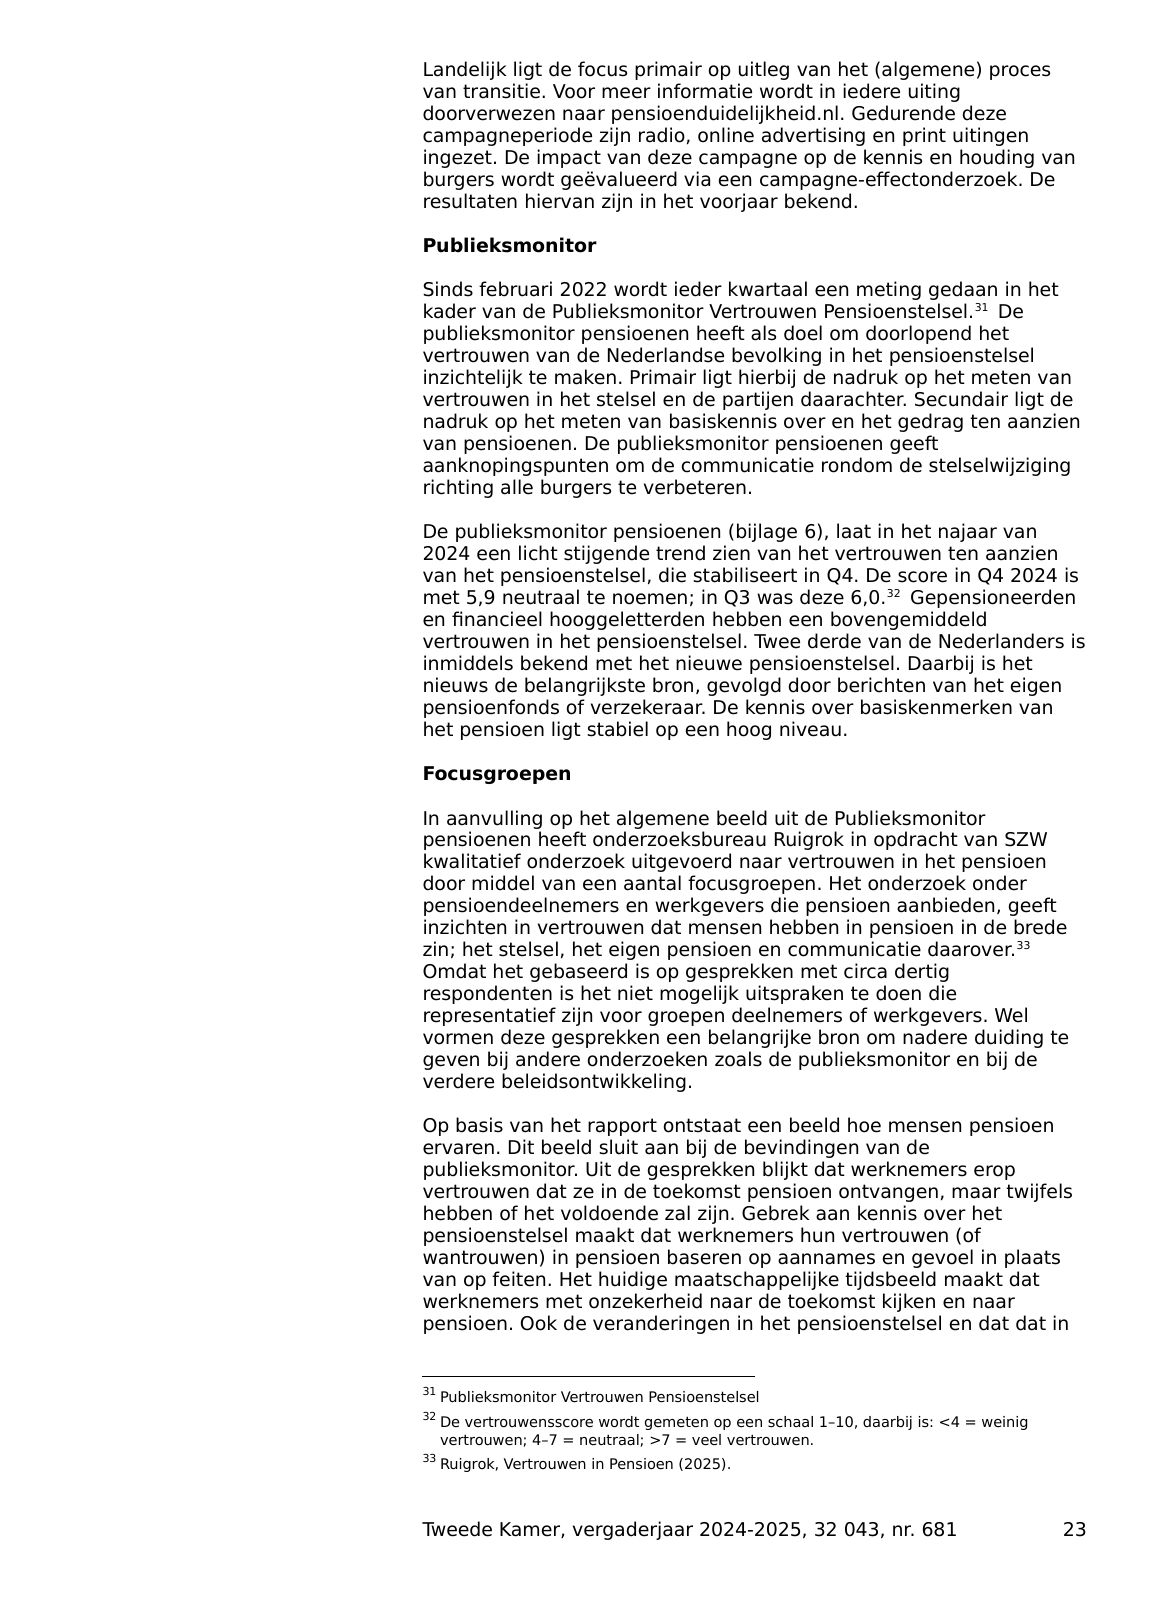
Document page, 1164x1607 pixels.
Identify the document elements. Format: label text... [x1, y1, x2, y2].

text De vertrouwensscore wordt gemeten op een schaal 1–10, daarbij is: <4 = weinig vertrouwen; 4–7 = neutraal; >7 = veel vertrouwen. [422, 1410, 1087, 1449]
text In aanvulling op het algemene beeld uit de Publieksmonitor pensioenen heeft onderzoeksbureau Ruigrok in opdracht van SZW kwalitatief onderzoek uitgevoerd naar vertrouwen in het pensioen door middel van een aantal focusgroepen. Het onderzoek onder pensioendeelnemers en werkgevers die pensioen aanbieden, geeft inzichten in vertrouwen dat mensen hebben in pensioen in de brede zin; het stelsel, het eigen pensioen en communicatie daarover. Omdat het gebaseerd is op gesprekken met circa dertig respondenten is het niet mogelijk uitspraken te doen die representatief zijn voor groepen deelnemers of werkgevers. Wel vormen deze gesprekken een belangrijke bron om nadere duiding te geven bij andere onderzoeken zoals de publieksmonitor en bij de verdere beleidsontwikkeling. [422, 807, 1087, 1093]
subtitle Publieksmonitor [422, 235, 1087, 257]
subtitle Focusgroepen [422, 763, 1087, 785]
text Op basis van het rapport ontstaat een beeld hoe mensen pensioen ervaren. Dit beeld sluit aan bij de bevindingen van de publieksmonitor. Uit de gesprekken blijkt dat werknemers erop vertrouwen dat ze in de toekomst pensioen ontvangen, maar twijfels hebben of het voldoende zal zijn. Gebrek aan kennis over het pensioenstelsel maakt dat werknemers hun vertrouwen (of wantrouwen) in pensioen baseren op aannames en gevoel in plaats van op feiten. Het huidige maatschappelijke tijdsbeeld maakt dat werknemers met onzekerheid naar de toekomst kijken en naar pensioen. Ook de veranderingen in het pensioenstelsel en dat dat in [422, 1115, 1087, 1335]
text Sinds februari 2022 wordt ieder kwartaal een meting gedaan in het kader van de Publieksmonitor Vertrouwen Pensioenstelsel. De publieksmonitor pensioenen heeft als doel om doorlopend het vertrouwen van de Nederlandse bevolking in het pensioenstelsel inzichtelijk te maken. Primair ligt hierbij de nadruk op het meten van vertrouwen in het stelsel en de partijen daarachter. Secundair ligt de nadruk op het meten van basiskennis over en het gedrag ten aanzien van pensioenen. De publieksmonitor pensioenen geeft aanknopingspunten om de communicatie rondom de stelselwijziging richting alle burgers te verbeteren. [422, 279, 1087, 499]
text De publieksmonitor pensioenen (bijlage 6), laat in het najaar van 2024 een licht stijgende trend zien van het vertrouwen ten aanzien van het pensioenstelsel, die stabiliseert in Q4. De score in Q4 2024 is met 5,9 neutraal te noemen; in Q3 was deze 6,0. Gepensioneerden en financieel hooggeletterden hebben een bovengemiddeld vertrouwen in het pensioenstelsel. Twee derde van de Nederlanders is inmiddels bekend met het nieuwe pensioenstelsel. Daarbij is het nieuws de belangrijkste bron, gevolgd door berichten van het eigen pensioenfonds of verzekeraar. De kennis over basiskenmerken van het pensioen ligt stabiel op een hoog niveau. [422, 521, 1087, 741]
text Ruigrok, Vertrouwen in Pensioen (2025). [422, 1452, 1087, 1474]
text Landelijk ligt de focus primair op uitleg van het (algemene) proces van transitie. Voor meer informatie wordt in iedere uiting doorverwezen naar pensioenduidelijkheid.nl. Gedurende deze campagneperiode zijn radio, online advertising en print uitingen ingezet. De impact van deze campagne op de kennis en houding van burgers wordt geëvalueerd via een campagne-effectonderzoek. De resultaten hiervan zijn in het voorjaar bekend. [422, 59, 1087, 213]
text Publieksmonitor Vertrouwen Pensioenstelsel [422, 1385, 1087, 1407]
